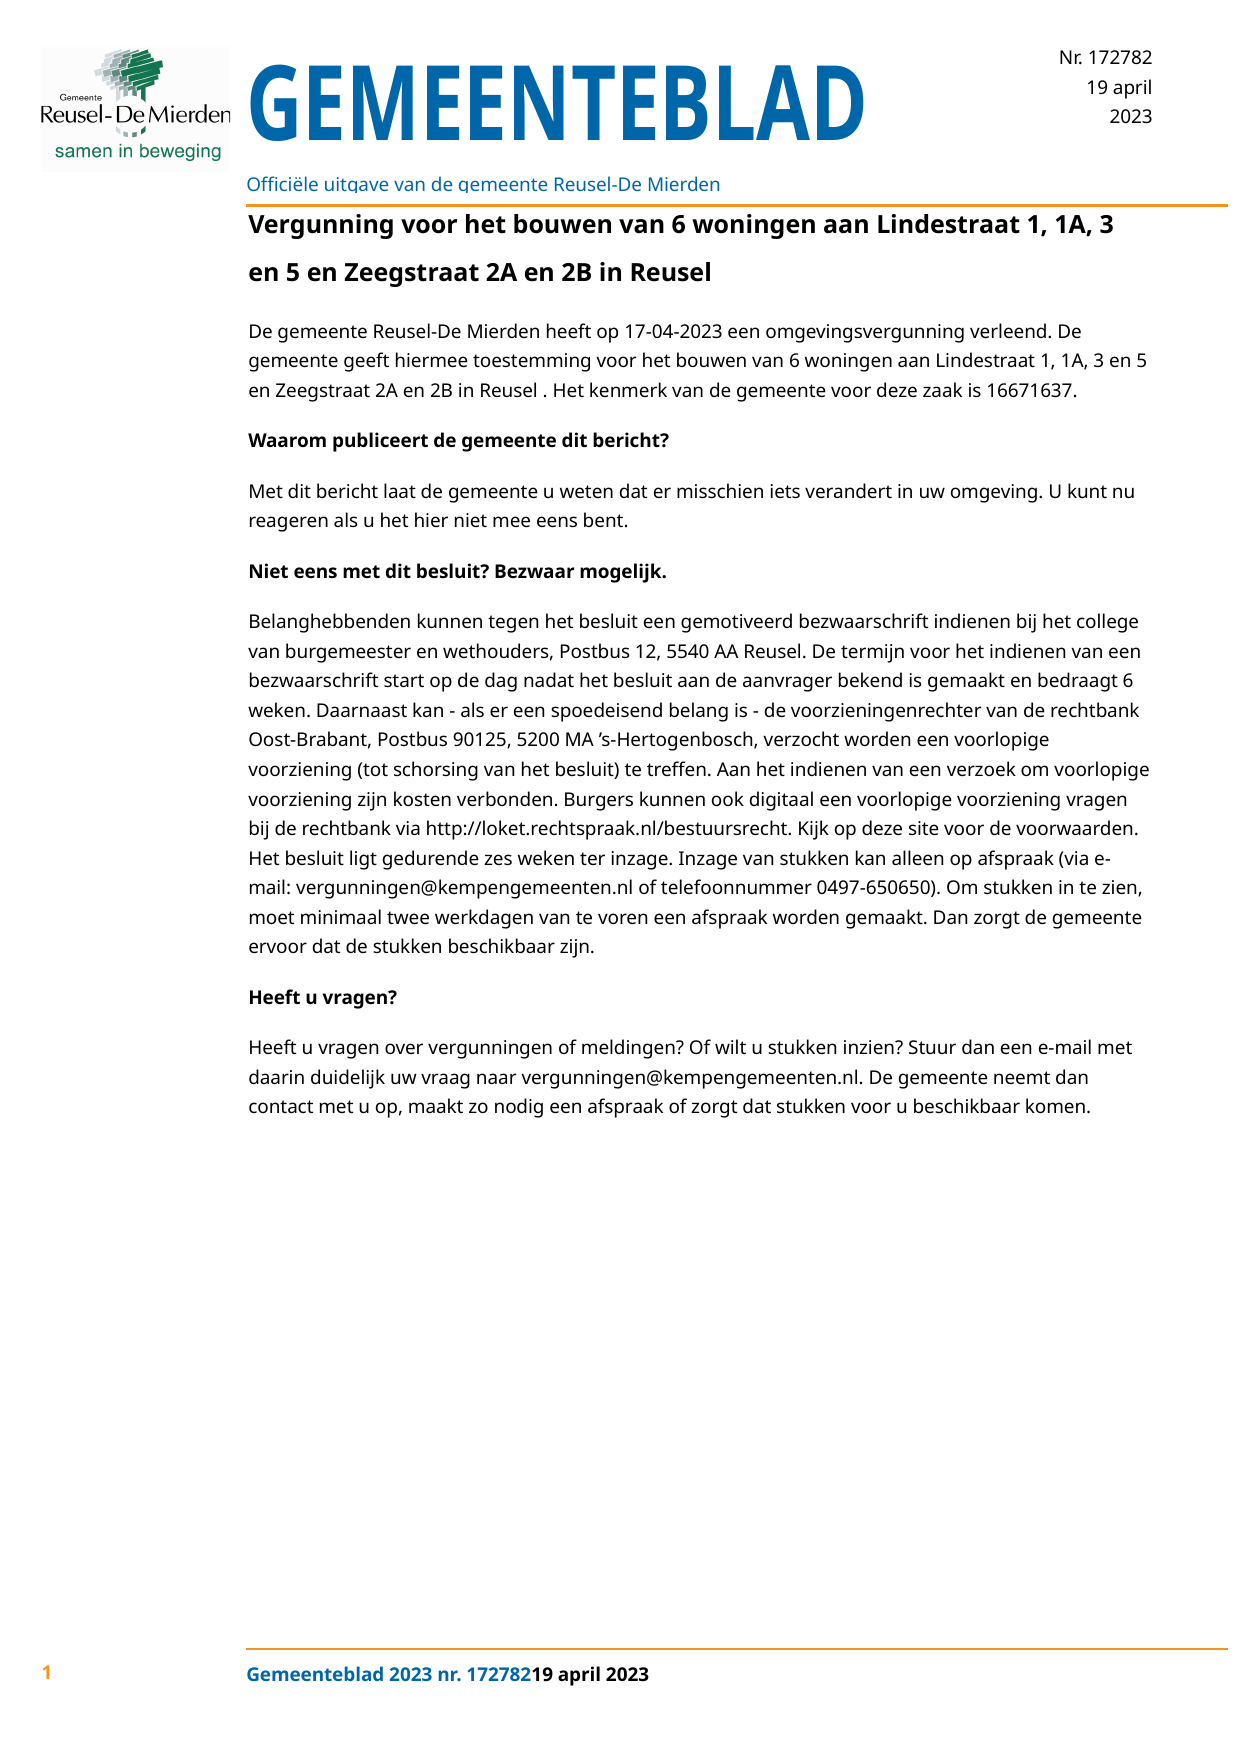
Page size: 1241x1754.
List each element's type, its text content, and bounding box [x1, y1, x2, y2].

text Belanghebbenden kunnen tegen het besluit een gemotiveerd bezwaarschrift indienen bij het college van burgemeester en wethouders, Postbus 12, 5540 AA Reusel. De termijn voor het indienen van een bezwaarschrift start op de dag nadat het besluit aan de aanvrager bekend is gemaakt en bedraagt 6 weken. Daarnaast kan - als er een spoedeisend belang is - de voorzieningenrechter van de rechtbank Oost-Brabant, Postbus 90125, 5200 MA ’s-Hertogenbosch, verzocht worden een voorlopige voorziening (tot schorsing van het besluit) te treffen. Aan het indienen van een verzoek om voorlopige voorziening zijn kosten verbonden. Burgers kunnen ook digitaal een voorlopige voorziening vragen bij de rechtbank via http://loket.rechtspraak.nl/bestuursrecht. Kijk op deze site voor de voorwaarden. Het besluit ligt gedurende zes weken ter inzage. Inzage van stukken kan alleen op afspraak (via e-mail: vergunningen@kempengemeenten.nl of telefoonnummer 0497-650650). Om stukken in te zien, moet minimaal twee werkdagen van te voren een afspraak worden gemaakt. Dan zorgt de gemeente ervoor dat de stukken beschikbaar zijn. [248, 608, 1152, 959]
text Heeft u vragen? [248, 984, 1152, 1010]
text Niet eens met dit besluit? Bezwaar mogelijk. [248, 558, 1152, 584]
text Vergunning voor het bouwen van 6 woningen aan Lindestraat 1, 1A, 3 en 5 en Zeegstraat 2A en 2B in Reusel [248, 207, 1152, 288]
text De gemeente Reusel-De Mierden heeft op 17-04-2023 een omgevingsvergunning verleend. De gemeente geeft hiermee toestemming voor het bouwen van 6 woningen aan Lindestraat 1, 1A, 3 en 5 en Zeegstraat 2A en 2B in Reusel . Het kenmerk van de gemeente voor deze zaak is 16671637. [248, 318, 1152, 403]
text Waarom publiceert de gemeente dit bericht? [248, 427, 1152, 453]
text Met dit bericht laat de gemeente u weten dat er misschien iets verandert in uw omgeving. U kunt nu reageren als u het hier niet mee eens bent. [248, 478, 1152, 533]
text Heeft u vragen over vergunningen of meldingen? Of wilt u stukken inzien? Stuur dan een e-mail met daarin duidelijk uw vraag naar vergunningen@kempengemeenten.nl. De gemeente neemt dan contact met u op, maakt zo nodig een afspraak of zorgt dat stukken voor u beschikbaar komen. [248, 1034, 1152, 1119]
picture [41, 47, 231, 172]
